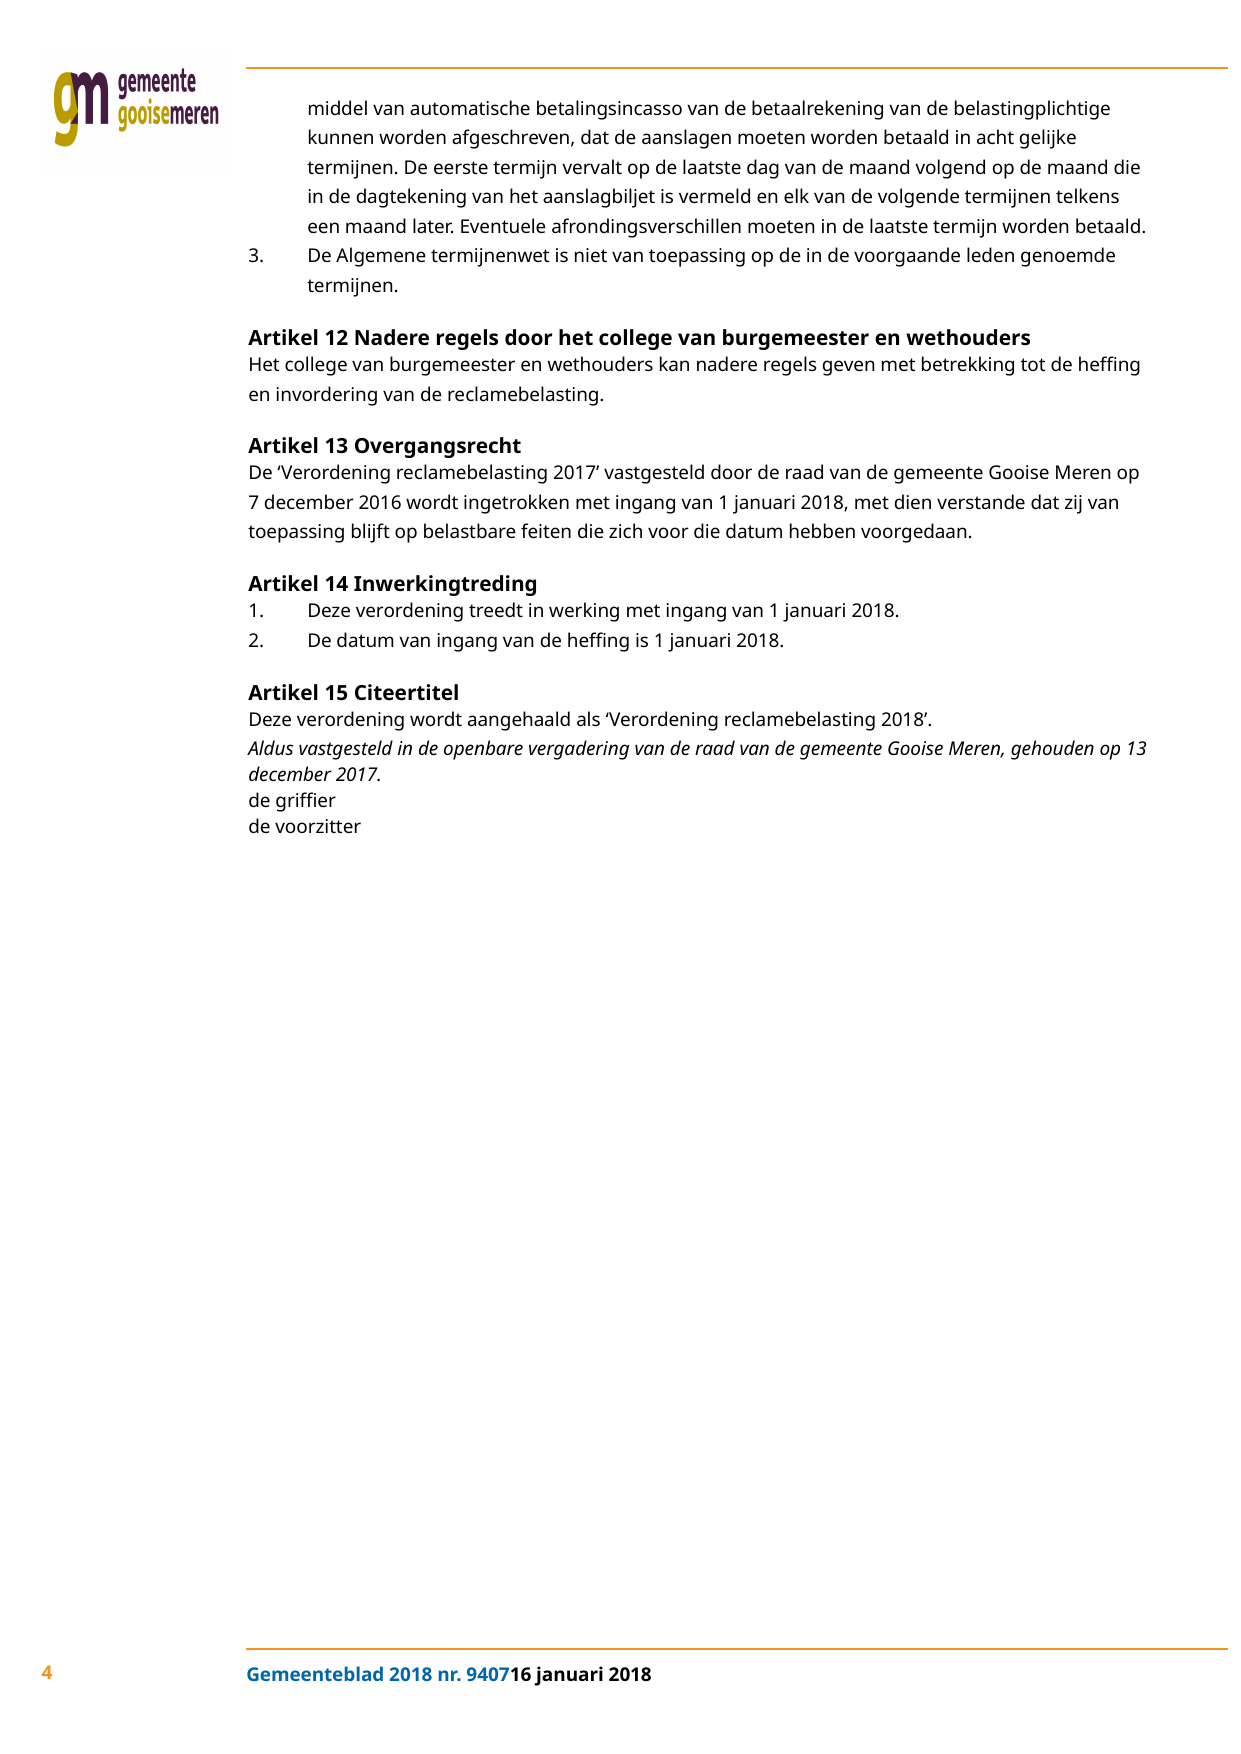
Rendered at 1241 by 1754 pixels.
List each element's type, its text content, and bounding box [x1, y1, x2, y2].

list De datum van ingang van de heffing is 1 januari 2018. [248, 627, 1152, 653]
text De ‘Verordening reclamebelasting 2017’ vastgesteld door de raad van de gemeente Gooise Meren op 7 december 2016 wordt ingetrokken met ingang van 1 januari 2018, met dien verstande dat zij van toepassing blijft op belastbare feiten die zich voor die datum hebben voorgedaan. [248, 459, 1152, 544]
text Artikel 13 Overgangsrecht [248, 431, 1152, 459]
text Deze verordening wordt aangehaald als ‘Verordening reclamebelasting 2018’. [248, 706, 1152, 732]
text de voorzitter [248, 813, 1152, 838]
text Het college van burgemeester en wethouders kan nadere regels geven met betrekking tot de heffing en invordering van de reclamebelasting. [248, 351, 1152, 406]
picture [41, 47, 231, 172]
list middel van automatische betalingsincasso van de betaalrekening van de belastingplichtige kunnen worden afgeschreven, dat de aanslagen moeten worden betaald in acht gelijke termijnen. De eerste termijn vervalt op de laatste dag van de maand volgend op de maand die in de dagtekening van het aanslagbiljet is vermeld en elk van de volgende termijnen telkens een maand later. Eventuele afrondingsverschillen moeten in de laatste termijn worden betaald. [248, 95, 1152, 239]
list Deze verordening treedt in werking met ingang van 1 januari 2018. [248, 598, 1152, 623]
text Aldus vastgesteld in de openbare vergadering van de raad van de gemeente Gooise Meren, gehouden op 13 december 2017. [248, 736, 1152, 787]
text de griffier [248, 787, 1152, 813]
text Artikel 14 Inwerkingtreding [248, 569, 1152, 598]
text Artikel 15 Citeertitel [248, 678, 1152, 706]
text Artikel 12 Nadere regels door het college van burgemeester en wethouders [248, 323, 1152, 351]
list De Algemene termijnenwet is niet van toepassing op de in de voorgaande leden genoemde termijnen. [248, 243, 1152, 298]
